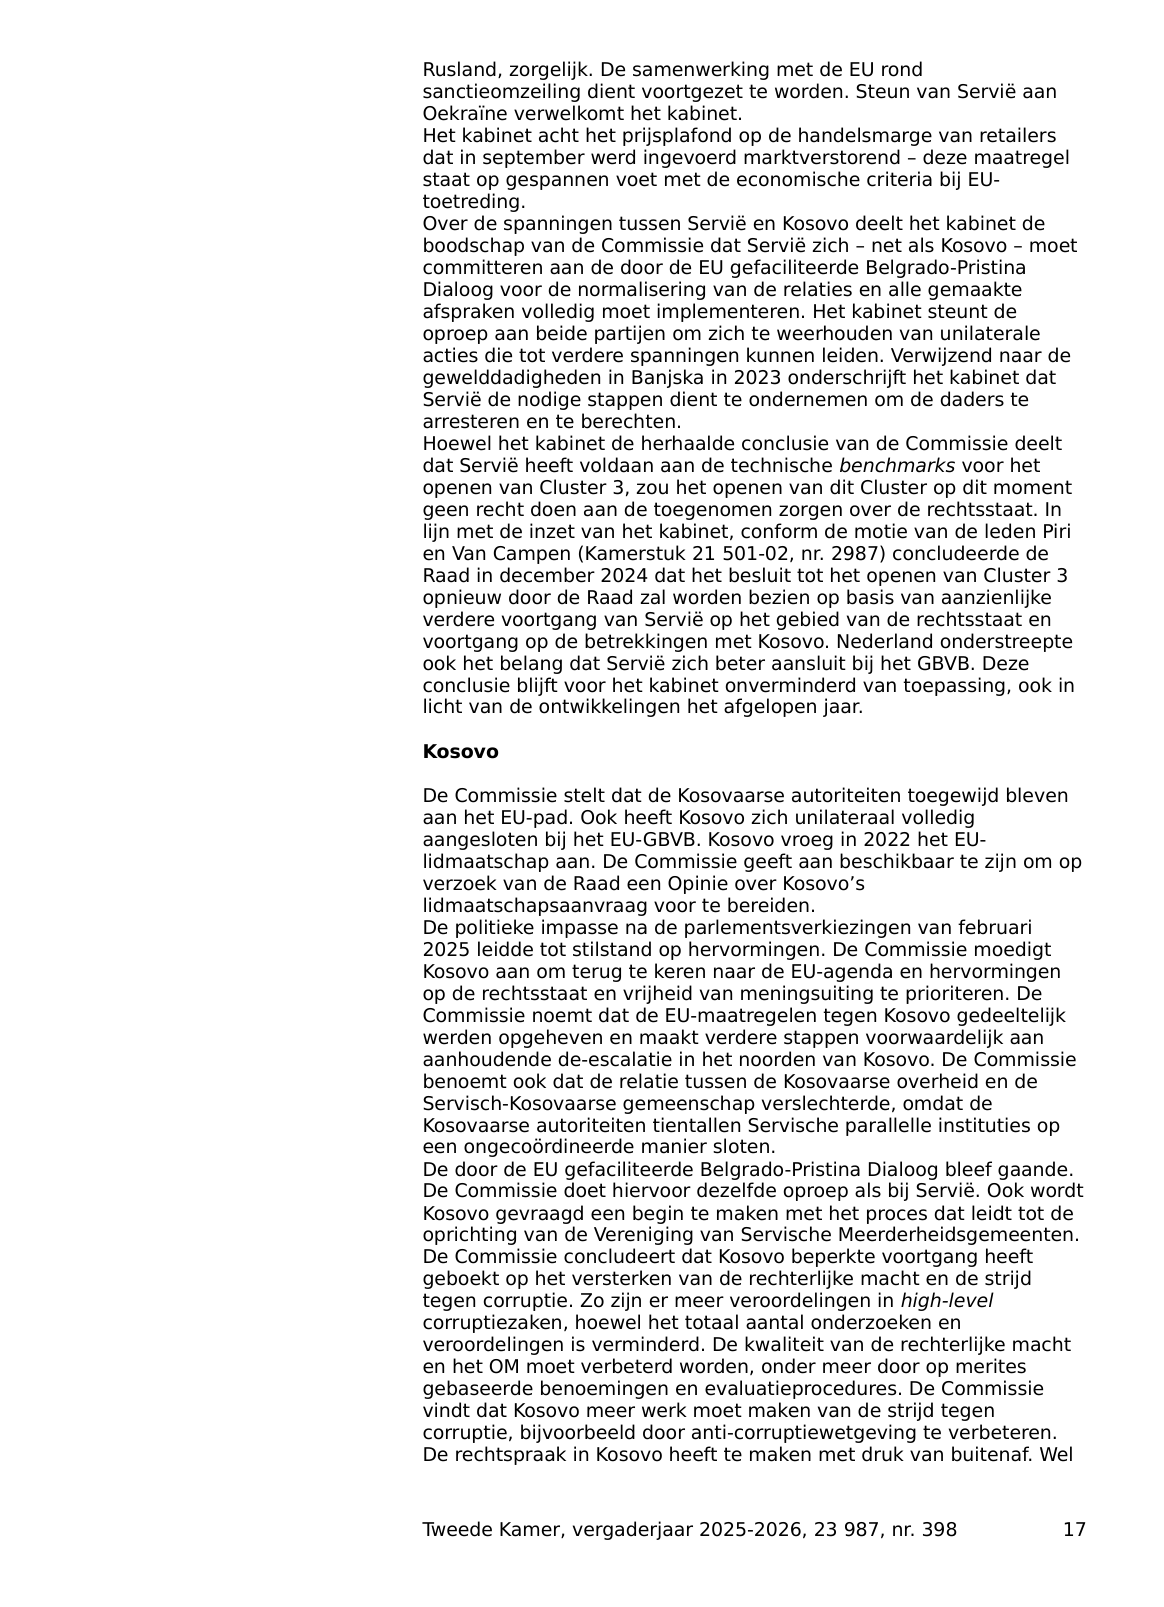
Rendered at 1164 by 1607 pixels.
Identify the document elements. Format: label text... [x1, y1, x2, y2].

text De door de EU gefaciliteerde Belgrado-Pristina Dialoog bleef gaande. De Commissie doet hiervoor dezelfde oproep als bij Servië. Ook wordt Kosovo gevraagd een begin te maken met het proces dat leidt tot de oprichting van de Vereniging van Servische Meerderheidsgemeenten. [422, 1158, 1087, 1246]
text Het kabinet acht het prijsplafond op de handelsmarge van retailers dat in september werd ingevoerd marktverstorend – deze maatregel staat op gespannen voet met de economische criteria bij EU-toetreding. [422, 125, 1087, 213]
text Hoewel het kabinet de herhaalde conclusie van de Commissie deelt dat Servië heeft voldaan aan de technische benchmarks voor het openen van Cluster 3, zou het openen van dit Cluster op dit moment geen recht doen aan de toegenomen zorgen over de rechtsstaat. In lijn met de inzet van het kabinet, conform de motie van de leden Piri en Van Campen (Kamerstuk 21 501-02, nr. 2987) concludeerde de Raad in december 2024 dat het besluit tot het openen van Cluster 3 opnieuw door de Raad zal worden bezien op basis van aanzienlijke verdere voortgang van Servië op het gebied van de rechtsstaat en voortgang op de betrekkingen met Kosovo. Nederland onderstreepte ook het belang dat Servië zich beter aansluit bij het GBVB. Deze conclusie blijft voor het kabinet onverminderd van toepassing, ook in licht van de ontwikkelingen het afgelopen jaar. [422, 433, 1087, 718]
text De Commissie concludeert dat Kosovo beperkte voortgang heeft geboekt op het versterken van de rechterlijke macht en de strijd tegen corruptie. Zo zijn er meer veroordelingen in high-level corruptiezaken, hoewel het totaal aantal onderzoeken en veroordelingen is verminderd. De kwaliteit van de rechterlijke macht en het OM moet verbeterd worden, onder meer door op merites gebaseerde benoemingen en evaluatieprocedures. De Commissie vindt dat Kosovo meer werk moet maken van de strijd tegen corruptie, bijvoorbeeld door anti-corruptiewetgeving te verbeteren. De rechtspraak in Kosovo heeft te maken met druk van buitenaf. Wel [422, 1246, 1087, 1466]
text Over de spanningen tussen Servië en Kosovo deelt het kabinet de boodschap van de Commissie dat Servië zich – net als Kosovo – moet committeren aan de door de EU gefaciliteerde Belgrado-Pristina Dialoog voor de normalisering van de relaties en alle gemaakte afspraken volledig moet implementeren. Het kabinet steunt de oproep aan beide partijen om zich te weerhouden van unilaterale acties die tot verdere spanningen kunnen leiden. Verwijzend naar de gewelddadigheden in Banjska in 2023 onderschrijft het kabinet dat Servië de nodige stappen dient te ondernemen om de daders te arresteren en te berechten. [422, 213, 1087, 433]
subtitle Kosovo [422, 741, 1087, 763]
text De Commissie stelt dat de Kosovaarse autoriteiten toegewijd bleven aan het EU-pad. Ook heeft Kosovo zich unilateraal volledig aangesloten bij het EU-GBVB. Kosovo vroeg in 2022 het EU-lidmaatschap aan. De Commissie geeft aan beschikbaar te zijn om op verzoek van de Raad een Opinie over Kosovo’s lidmaatschapsaanvraag voor te bereiden. [422, 785, 1087, 917]
text De politieke impasse na de parlementsverkiezingen van februari 2025 leidde tot stilstand op hervormingen. De Commissie moedigt Kosovo aan om terug te keren naar de EU-agenda en hervormingen op de rechtsstaat en vrijheid van meningsuiting te prioriteren. De Commissie noemt dat de EU-maatregelen tegen Kosovo gedeeltelijk werden opgeheven en maakt verdere stappen voorwaardelijk aan aanhoudende de-escalatie in het noorden van Kosovo. De Commissie benoemt ook dat de relatie tussen de Kosovaarse overheid en de Servisch-Kosovaarse gemeenschap verslechterde, omdat de Kosovaarse autoriteiten tientallen Servische parallelle instituties op een ongecoördineerde manier sloten. [422, 917, 1087, 1158]
text Rusland, zorgelijk. De samenwerking met de EU rond sanctieomzeiling dient voortgezet te worden. Steun van Servië aan Oekraïne verwelkomt het kabinet. [422, 59, 1087, 125]
